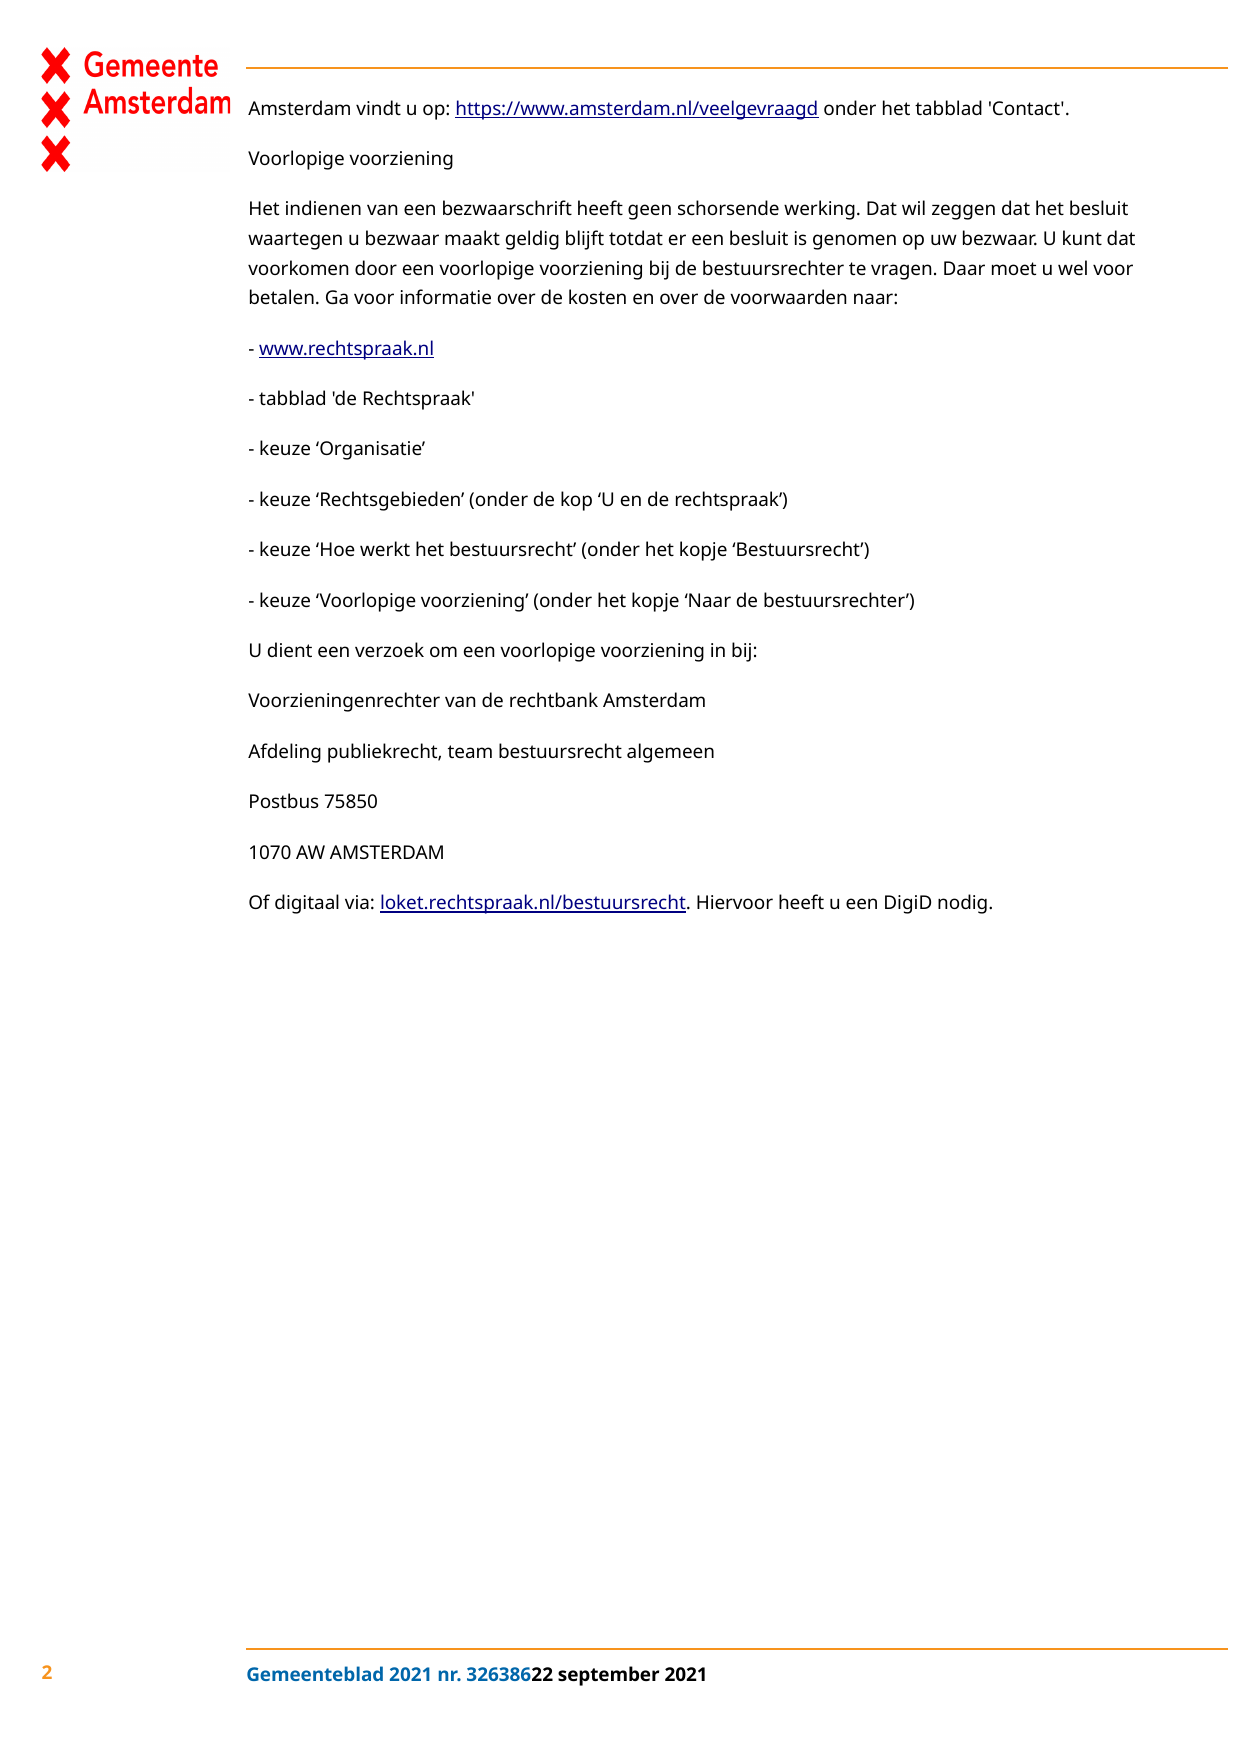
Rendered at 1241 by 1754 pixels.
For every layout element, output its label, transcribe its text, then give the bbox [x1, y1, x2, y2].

text Of digitaal via: loket.rechtspraak.nl/bestuursrecht. Hiervoor heeft u een DigiD nodig. [248, 889, 1152, 915]
text - keuze ‘Hoe werkt het bestuursrecht’ (onder het kopje ‘Bestuursrecht’) [248, 536, 1152, 562]
text - www.rechtspraak.nl [248, 335, 1152, 361]
text U dient een verzoek om een voorlopige voorziening in bij: [248, 637, 1152, 663]
text Afdeling publiekrecht, team bestuursrecht algemeen [248, 738, 1152, 764]
text 1070 AW AMSTERDAM [248, 839, 1152, 865]
text Postbus 75850 [248, 788, 1152, 814]
text - tabblad 'de Rechtspraak' [248, 385, 1152, 411]
text - keuze ‘Rechtsgebieden’ (onder de kop ‘U en de rechtspraak’) [248, 486, 1152, 512]
picture [41, 47, 231, 172]
text Voorlopige voorziening [248, 145, 1152, 171]
text - keuze ‘Voorlopige voorziening’ (onder het kopje ‘Naar de bestuursrechter’) [248, 587, 1152, 613]
text Voorzieningenrechter van de rechtbank Amsterdam [248, 688, 1152, 713]
text Het indienen van een bezwaarschrift heeft geen schorsende werking. Dat wil zeggen dat het besluit waartegen u bezwaar maakt geldig blijft totdat er een besluit is genomen op uw bezwaar. U kunt dat voorkomen door een voorlopige voorziening bij de bestuursrechter te vragen. Daar moet u wel voor betalen. Ga voor informatie over de kosten en over de voorwaarden naar: [248, 196, 1152, 310]
text - keuze ‘Organisatie’ [248, 436, 1152, 461]
text Amsterdam vindt u op: https://www.amsterdam.nl/veelgevraagd onder het tabblad 'Contact'. [248, 95, 1152, 121]
